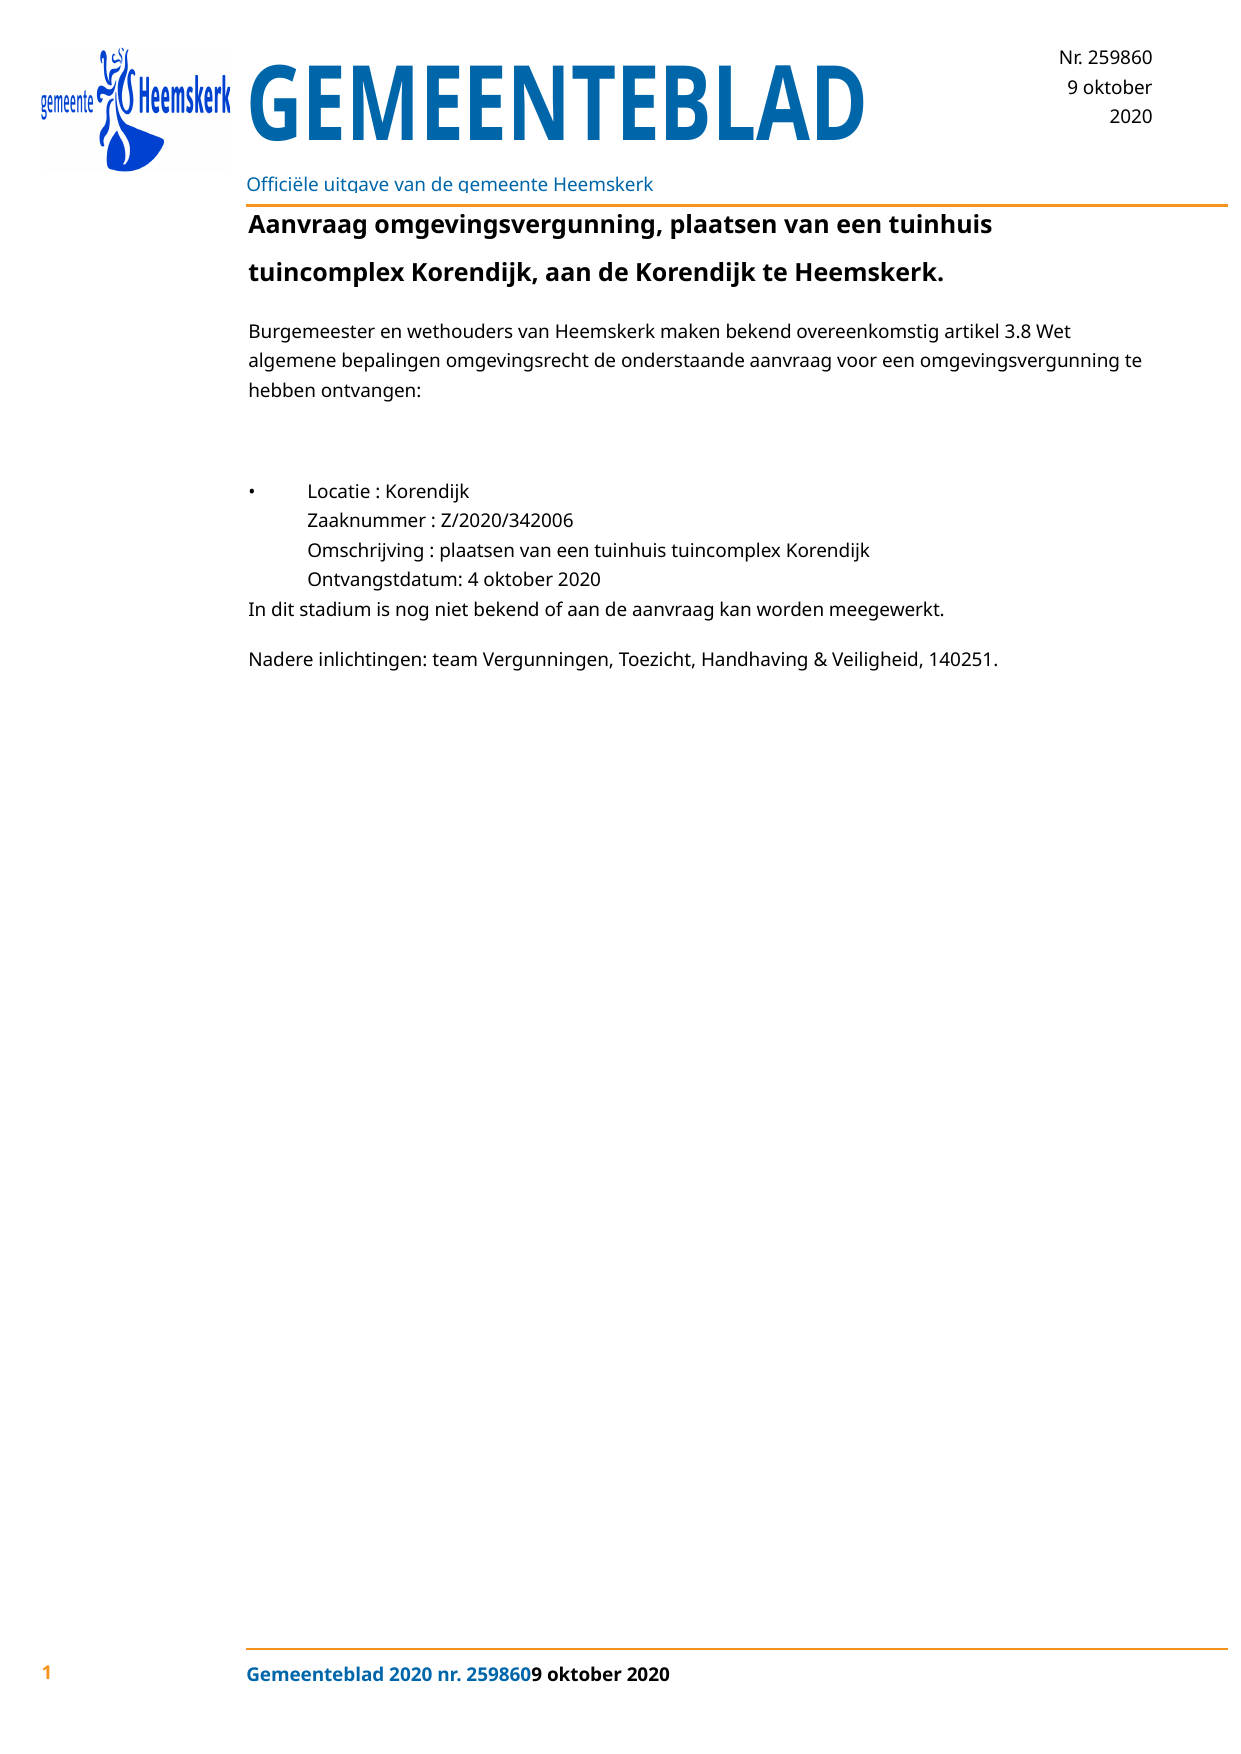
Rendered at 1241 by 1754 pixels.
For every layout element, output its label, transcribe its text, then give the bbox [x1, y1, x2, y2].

text Burgemeester en wethouders van Heemskerk maken bekend overeenkomstig artikel 3.8 Wet algemene bepalingen omgevingsrecht de onderstaande aanvraag voor een omgevingsvergunning te hebben ontvangen: [248, 318, 1152, 403]
list Ontvangstdatum: 4 oktober 2020 [248, 567, 1152, 592]
text Aanvraag omgevingsvergunning, plaatsen van een tuinhuis tuincomplex Korendijk, aan de Korendijk te Heemskerk. [248, 207, 1152, 288]
text Nadere inlichtingen: team Vergunningen, Toezicht, Handhaving & Veiligheid, 140251. [248, 647, 1152, 672]
list Locatie : Korendijk [248, 478, 1152, 504]
list Zaaknummer : Z/2020/342006 [248, 507, 1152, 533]
text In dit stadium is nog niet bekend of aan de aanvraag kan worden meegewerkt. [248, 596, 1152, 622]
picture [41, 47, 231, 172]
list Omschrijving : plaatsen van een tuinhuis tuincomplex Korendijk [248, 537, 1152, 563]
